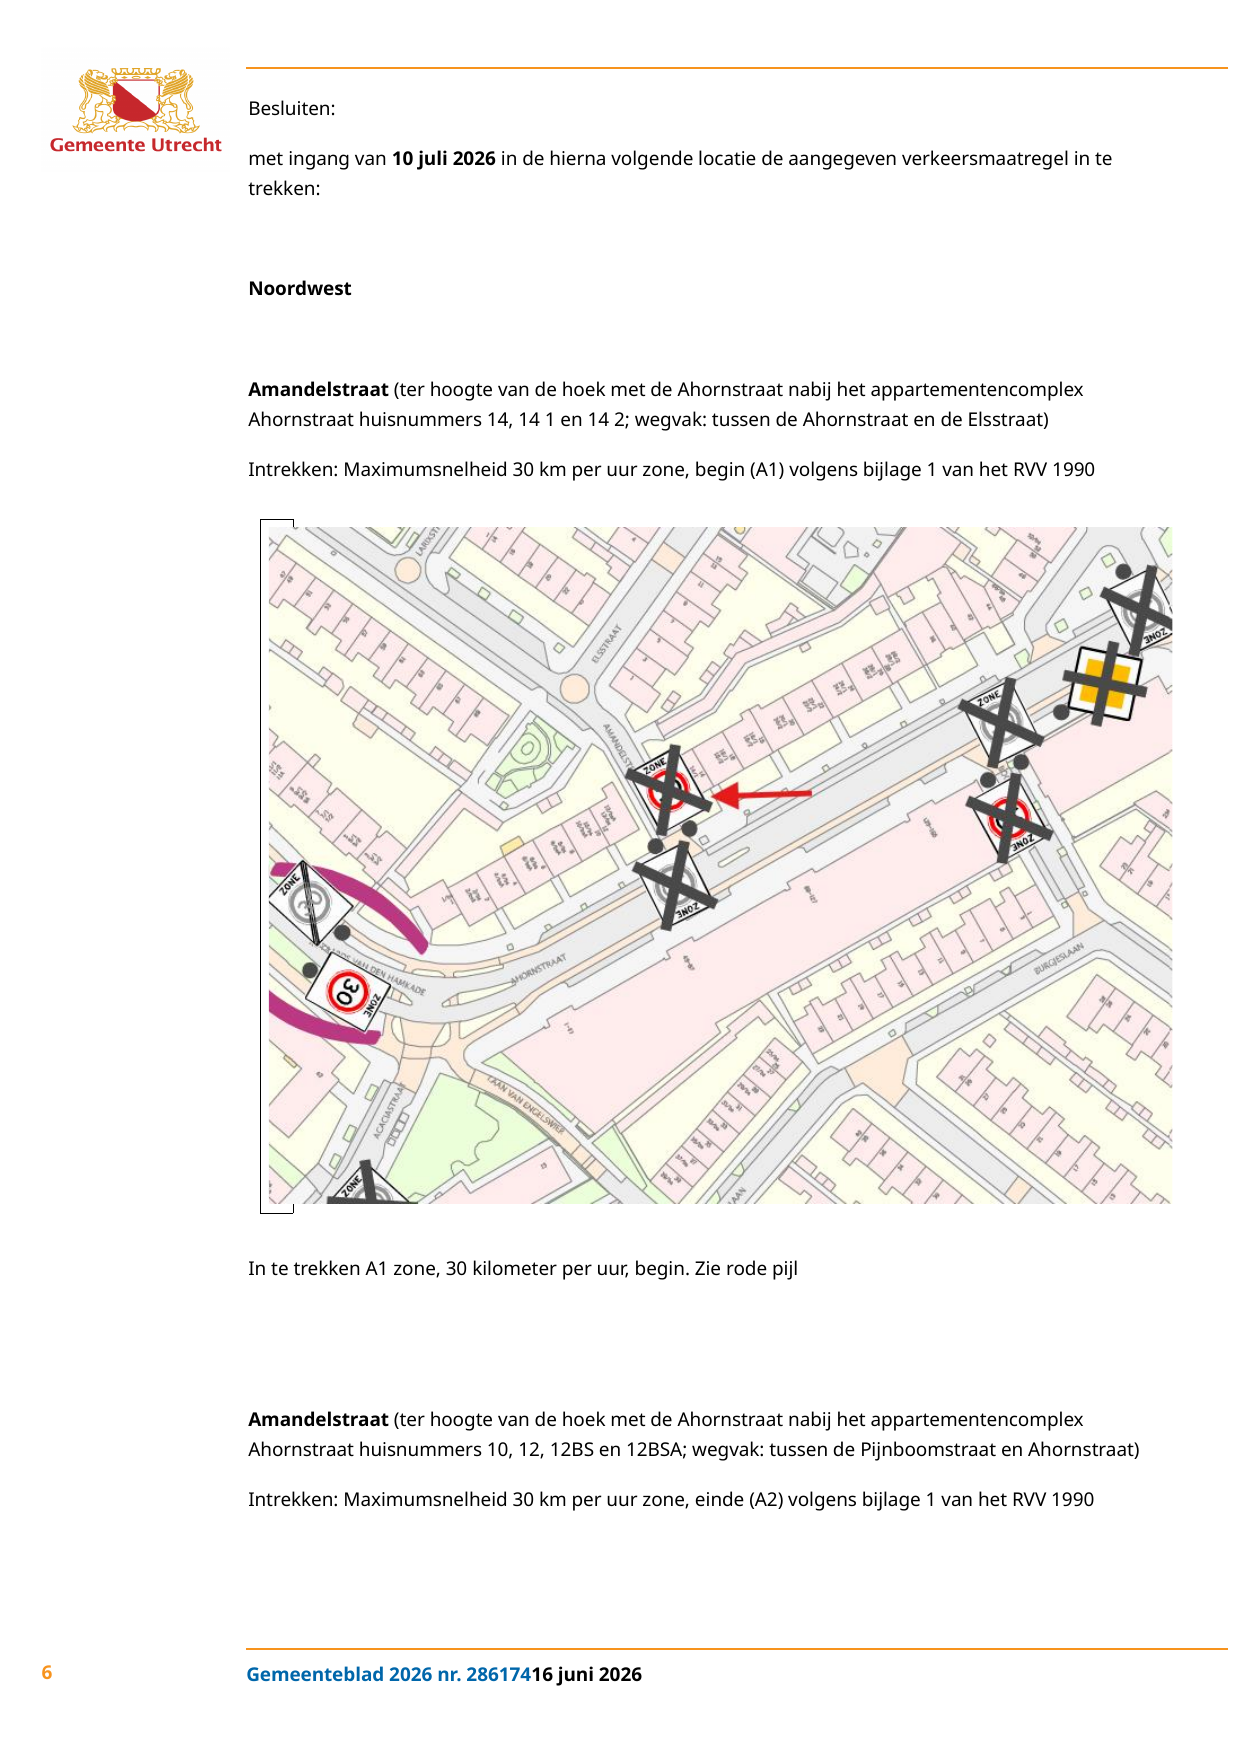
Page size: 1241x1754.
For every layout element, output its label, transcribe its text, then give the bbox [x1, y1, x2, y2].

picture [41, 47, 231, 172]
text Intrekken: Maximumsnelheid 30 km per uur zone, begin (A1) volgens bijlage 1 van het RVV 1990 [248, 456, 1152, 482]
text Intrekken: Maximumsnelheid 30 km per uur zone, einde (A2) volgens bijlage 1 van het RVV 1990 [248, 1486, 1152, 1512]
text Noordwest [248, 276, 1152, 301]
text In te trekken A1 zone, 30 kilometer per uur, begin. Zie rode pijl [248, 1255, 1152, 1281]
text met ingang van 10 juli 2026 in de hierna volgende locatie de aangegeven verkeersmaatregel in te trekken: [248, 145, 1152, 201]
text Amandelstraat (ter hoogte van de hoek met de Ahornstraat nabij het appartementencomplex Ahornstraat huisnummers 10, 12, 12BS en 12BSA; wegvak: tussen de Pijnboomstraat en Ahornstraat) [248, 1406, 1152, 1462]
picture [268, 527, 1173, 1204]
text Besluiten: [248, 95, 1152, 121]
text Amandelstraat (ter hoogte van de hoek met de Ahornstraat nabij het appartementencomplex Ahornstraat huisnummers 14, 14 1 en 14 2; wegvak: tussen de Ahornstraat en de Elsstraat) [248, 376, 1152, 432]
